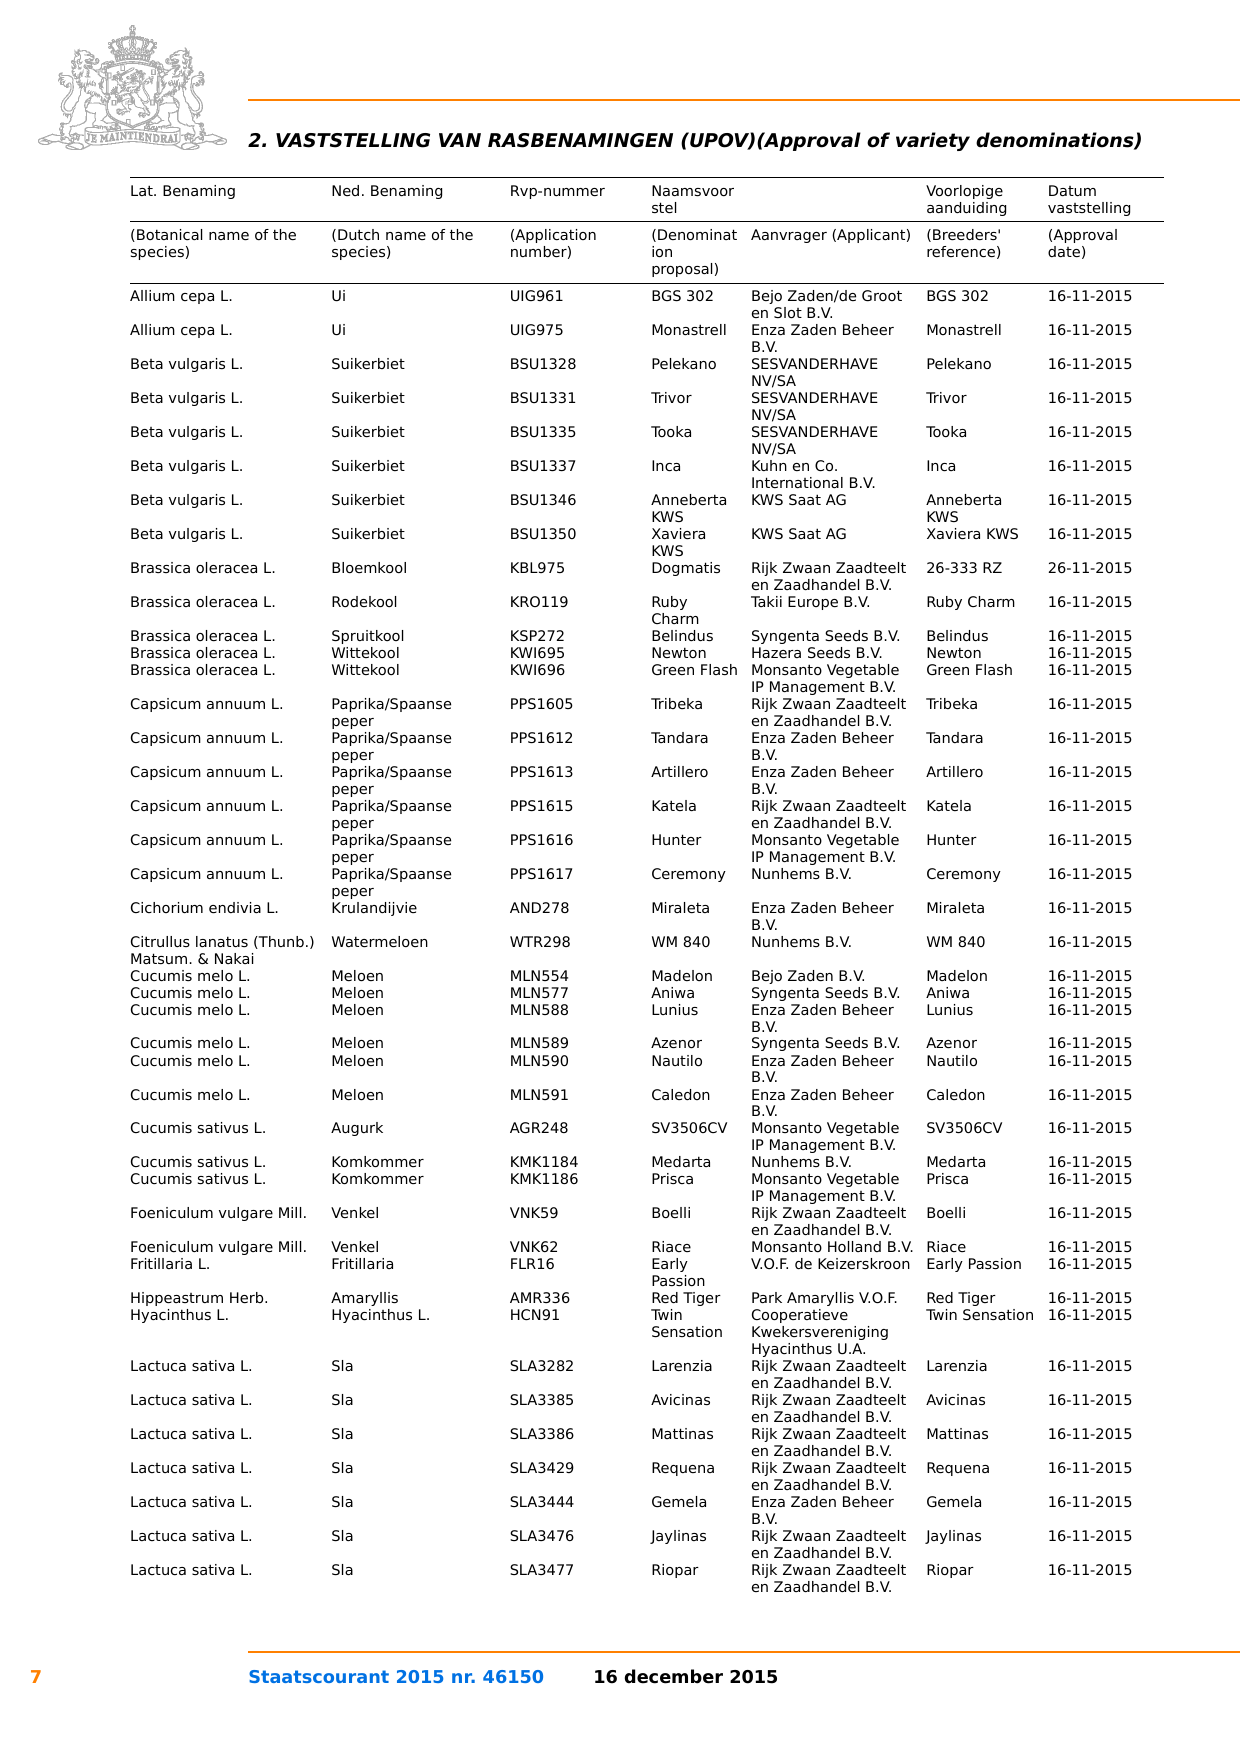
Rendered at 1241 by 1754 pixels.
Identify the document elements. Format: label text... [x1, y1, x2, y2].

table_cell Meloen [325, 1035, 503, 1052]
table_cell Sla [325, 1562, 503, 1596]
table_cell Paprika/Spaanse peper [325, 866, 503, 899]
table_cell Enza Zaden Beheer B.V. [745, 322, 920, 356]
table_cell 16-11-2015 [1042, 1426, 1163, 1460]
table_cell 16-11-2015 [1042, 1528, 1163, 1562]
table_cell Tandara [920, 730, 1042, 764]
table_cell 16-11-2015 [1042, 628, 1163, 645]
table_cell SLA3385 [504, 1392, 645, 1426]
table_cell Medarta [920, 1154, 1042, 1171]
table_cell Enza Zaden Beheer B.V. [745, 1053, 920, 1086]
table_cell Cucumis sativus L. [130, 1154, 325, 1171]
table_cell Cooperatieve Kwekersvereniging Hyacinthus U.A. [745, 1307, 920, 1358]
table_cell SLA3476 [504, 1528, 645, 1562]
table_cell Green Flash [645, 662, 745, 696]
table_cell Lunius [645, 1001, 745, 1035]
table_cell SLA3477 [504, 1562, 645, 1596]
table_cell 16-11-2015 [1042, 696, 1163, 730]
table_cell Early Passion [920, 1256, 1042, 1290]
table_cell Ui [325, 284, 503, 322]
table_cell Cucumis sativus L. [130, 1171, 325, 1205]
table_cell Enza Zaden Beheer B.V. [745, 900, 920, 933]
table_cell Miraleta [920, 900, 1042, 933]
table_cell Kuhn en Co. International B.V. [745, 458, 920, 492]
table_cell Lactuca sativa L. [130, 1460, 325, 1494]
table_cell Meloen [325, 985, 503, 1001]
table_cell 16-11-2015 [1042, 1053, 1163, 1086]
table_cell Caledon [920, 1086, 1042, 1120]
table_cell Tribeka [645, 696, 745, 730]
table_cell Rijk Zwaan Zaadteelt en Zaadhandel B.V. [745, 798, 920, 832]
table_cell Cucumis melo L. [130, 985, 325, 1001]
table_cell Meloen [325, 1053, 503, 1086]
subtitle 2. VASTSTELLING VAN RASBENAMINGEN (UPOV)(Approval of variety denominations) [248, 130, 1163, 152]
table_header Lat. Benaming [130, 178, 325, 221]
table_cell HCN91 [504, 1307, 645, 1358]
table_cell Boelli [920, 1205, 1042, 1239]
table_cell Rijk Zwaan Zaadteelt en Zaadhandel B.V. [745, 1426, 920, 1460]
table_cell Brassica oleracea L. [130, 594, 325, 628]
table_cell (Denomination proposal) [645, 222, 745, 283]
table_cell Cucumis sativus L. [130, 1120, 325, 1154]
table_cell Newton [920, 645, 1042, 662]
table_cell Nunhems B.V. [745, 866, 920, 899]
table_cell Tooka [920, 424, 1042, 458]
table_cell AGR248 [504, 1120, 645, 1154]
table_cell Early Passion [645, 1256, 745, 1290]
table_cell Park Amaryllis V.O.F. [745, 1290, 920, 1307]
table_header Naamsvoorstel [645, 178, 745, 221]
table_cell Beta vulgaris L. [130, 526, 325, 560]
table_cell Lunius [920, 1001, 1042, 1035]
table_cell 16-11-2015 [1042, 424, 1163, 458]
table_cell KMK1186 [504, 1171, 645, 1205]
table_cell 16-11-2015 [1042, 322, 1163, 356]
table_cell Trivor [645, 390, 745, 424]
table_cell Meloen [325, 968, 503, 984]
table_cell 16-11-2015 [1042, 662, 1163, 696]
table_cell BSU1346 [504, 492, 645, 526]
table_cell Sla [325, 1528, 503, 1562]
table_cell 16-11-2015 [1042, 730, 1163, 764]
table_cell 16-11-2015 [1042, 1290, 1163, 1307]
table_cell Pelekano [645, 356, 745, 390]
table_cell AND278 [504, 900, 645, 933]
table_cell Anneberta KWS [920, 492, 1042, 526]
table_cell 16-11-2015 [1042, 1205, 1163, 1239]
table_cell Bejo Zaden B.V. [745, 968, 920, 984]
table_cell Artillero [645, 764, 745, 798]
table_cell Monsanto Vegetable IP Management B.V. [745, 832, 920, 866]
table_cell SESVANDERHAVE NV/SA [745, 424, 920, 458]
table_cell Monastrell [920, 322, 1042, 356]
table_cell Sla [325, 1358, 503, 1392]
table_cell Hunter [645, 832, 745, 866]
table_header Ned. Benaming [325, 178, 503, 221]
table_cell Artillero [920, 764, 1042, 798]
table_cell Spruitkool [325, 628, 503, 645]
table_cell Sla [325, 1494, 503, 1528]
table_cell Mattinas [645, 1426, 745, 1460]
table_cell Paprika/Spaanse peper [325, 832, 503, 866]
table_cell Rijk Zwaan Zaadteelt en Zaadhandel B.V. [745, 696, 920, 730]
table_cell Capsicum annuum L. [130, 696, 325, 730]
table_cell Gemela [645, 1494, 745, 1528]
table_cell 16-11-2015 [1042, 284, 1163, 322]
table_cell Brassica oleracea L. [130, 645, 325, 662]
table_cell BSU1350 [504, 526, 645, 560]
table_cell Red Tiger [645, 1290, 745, 1307]
table_cell Riace [645, 1239, 745, 1256]
table_cell Capsicum annuum L. [130, 832, 325, 866]
table_cell Avicinas [920, 1392, 1042, 1426]
table_cell Hunter [920, 832, 1042, 866]
table_cell MLN589 [504, 1035, 645, 1052]
table_cell Twin Sensation [645, 1307, 745, 1358]
table_cell Pelekano [920, 356, 1042, 390]
table_cell Lactuca sativa L. [130, 1426, 325, 1460]
table_cell Paprika/Spaanse peper [325, 798, 503, 832]
table_cell BSU1328 [504, 356, 645, 390]
table_cell Syngenta Seeds B.V. [745, 628, 920, 645]
table_cell Syngenta Seeds B.V. [745, 985, 920, 1001]
table_cell 16-11-2015 [1042, 900, 1163, 933]
table_cell Beta vulgaris L. [130, 356, 325, 390]
table_cell Inca [645, 458, 745, 492]
picture [38, 25, 227, 150]
table_cell Watermeloen [325, 934, 503, 967]
table_cell V.O.F. de Keizerskroon [745, 1256, 920, 1290]
table_cell Belindus [920, 628, 1042, 645]
table_cell Sla [325, 1460, 503, 1494]
table_cell Tandara [645, 730, 745, 764]
table_cell 16-11-2015 [1042, 1562, 1163, 1596]
table_cell Prisca [920, 1171, 1042, 1205]
table_cell PPS1613 [504, 764, 645, 798]
table_cell WM 840 [920, 934, 1042, 967]
table_cell SV3506CV [645, 1120, 745, 1154]
table_cell MLN590 [504, 1053, 645, 1086]
table_cell Cichorium endivia L. [130, 900, 325, 933]
table_cell Cucumis melo L. [130, 1035, 325, 1052]
table_cell 26-333 RZ [920, 560, 1042, 594]
table_cell Ceremony [920, 866, 1042, 899]
table_cell Rijk Zwaan Zaadteelt en Zaadhandel B.V. [745, 1358, 920, 1392]
table_cell 16-11-2015 [1042, 1392, 1163, 1426]
table_cell Aniwa [920, 985, 1042, 1001]
table_cell SESVANDERHAVE NV/SA [745, 356, 920, 390]
table_cell (Dutch name of the species) [325, 222, 503, 283]
table_cell Belindus [645, 628, 745, 645]
table_cell 16-11-2015 [1042, 798, 1163, 832]
table_cell MLN588 [504, 1001, 645, 1035]
table_cell 16-11-2015 [1042, 832, 1163, 866]
table_cell VNK62 [504, 1239, 645, 1256]
table_cell Twin Sensation [920, 1307, 1042, 1358]
table_cell Capsicum annuum L. [130, 866, 325, 899]
table_cell Suikerbiet [325, 458, 503, 492]
table_cell Madelon [645, 968, 745, 984]
table_cell Tooka [645, 424, 745, 458]
table_header Rvp-nummer [504, 178, 645, 221]
table_cell Ruby Charm [645, 594, 745, 628]
table_cell Katela [920, 798, 1042, 832]
table_cell Katela [645, 798, 745, 832]
table_header Voorlopige aanduiding [920, 178, 1042, 221]
table_cell AMR336 [504, 1290, 645, 1307]
table_cell Rijk Zwaan Zaadteelt en Zaadhandel B.V. [745, 1562, 920, 1596]
table_cell Sla [325, 1426, 503, 1460]
table_cell SLA3444 [504, 1494, 645, 1528]
table_cell Bejo Zaden/de Groot en Slot B.V. [745, 284, 920, 322]
table_cell Meloen [325, 1086, 503, 1120]
table_cell Nunhems B.V. [745, 1154, 920, 1171]
table_cell Enza Zaden Beheer B.V. [745, 1086, 920, 1120]
table_cell Bloemkool [325, 560, 503, 594]
table_cell Rijk Zwaan Zaadteelt en Zaadhandel B.V. [745, 1205, 920, 1239]
table_cell Green Flash [920, 662, 1042, 696]
table_cell Hazera Seeds B.V. [745, 645, 920, 662]
table_cell Capsicum annuum L. [130, 730, 325, 764]
table_cell Enza Zaden Beheer B.V. [745, 764, 920, 798]
table_cell Monsanto Holland B.V. [745, 1239, 920, 1256]
table_cell Aanvrager (Applicant) [745, 222, 920, 283]
table_cell 16-11-2015 [1042, 526, 1163, 560]
table_cell Foeniculum vulgare Mill. [130, 1205, 325, 1239]
table_cell KRO119 [504, 594, 645, 628]
table_cell Wittekool [325, 662, 503, 696]
table_header Datum vaststelling [1042, 178, 1163, 221]
table_cell Enza Zaden Beheer B.V. [745, 1001, 920, 1035]
table_cell Paprika/Spaanse peper [325, 730, 503, 764]
table_cell Paprika/Spaanse peper [325, 764, 503, 798]
table_cell 16-11-2015 [1042, 1256, 1163, 1290]
table_cell Allium cepa L. [130, 322, 325, 356]
table_cell Newton [645, 645, 745, 662]
table_cell Monastrell [645, 322, 745, 356]
table_cell 16-11-2015 [1042, 1239, 1163, 1256]
table_cell FLR16 [504, 1256, 645, 1290]
table_cell 16-11-2015 [1042, 1086, 1163, 1120]
table_cell Nunhems B.V. [745, 934, 920, 967]
table_cell Citrullus lanatus (Thunb.) Matsum. & Nakai [130, 934, 325, 967]
table_cell Nautilo [920, 1053, 1042, 1086]
table_cell Brassica oleracea L. [130, 560, 325, 594]
table_cell Larenzia [920, 1358, 1042, 1392]
table_cell Monsanto Vegetable IP Management B.V. [745, 662, 920, 696]
table_cell 16-11-2015 [1042, 458, 1163, 492]
table_cell 16-11-2015 [1042, 1120, 1163, 1154]
table_cell Requena [645, 1460, 745, 1494]
table_cell Syngenta Seeds B.V. [745, 1035, 920, 1052]
table_cell Paprika/Spaanse peper [325, 696, 503, 730]
table_cell 16-11-2015 [1042, 594, 1163, 628]
table_cell Trivor [920, 390, 1042, 424]
table_cell Fritillaria L. [130, 1256, 325, 1290]
table_cell 16-11-2015 [1042, 934, 1163, 967]
table_cell KWS Saat AG [745, 526, 920, 560]
table_cell KWI696 [504, 662, 645, 696]
table_cell Beta vulgaris L. [130, 492, 325, 526]
table_cell 26-11-2015 [1042, 560, 1163, 594]
table_cell PPS1605 [504, 696, 645, 730]
table_cell Venkel [325, 1205, 503, 1239]
table_cell MLN577 [504, 985, 645, 1001]
table_cell Krulandijvie [325, 900, 503, 933]
table_cell 16-11-2015 [1042, 1460, 1163, 1494]
table_cell MLN591 [504, 1086, 645, 1120]
table_cell (Botanical name of the species) [130, 222, 325, 283]
table_cell Red Tiger [920, 1290, 1042, 1307]
table_cell Venkel [325, 1239, 503, 1256]
table_cell KWS Saat AG [745, 492, 920, 526]
table_cell Boelli [645, 1205, 745, 1239]
table_cell WM 840 [645, 934, 745, 967]
table_cell PPS1617 [504, 866, 645, 899]
table_cell 16-11-2015 [1042, 866, 1163, 899]
table_cell Gemela [920, 1494, 1042, 1528]
table_cell Tribeka [920, 696, 1042, 730]
table_cell SLA3282 [504, 1358, 645, 1392]
table_cell BSU1337 [504, 458, 645, 492]
table_cell Rijk Zwaan Zaadteelt en Zaadhandel B.V. [745, 1528, 920, 1562]
table_cell Lactuca sativa L. [130, 1494, 325, 1528]
table_cell Avicinas [645, 1392, 745, 1426]
table_cell Ceremony [645, 866, 745, 899]
table_cell VNK59 [504, 1205, 645, 1239]
table_cell Beta vulgaris L. [130, 390, 325, 424]
table_cell Mattinas [920, 1426, 1042, 1460]
table_cell Dogmatis [645, 560, 745, 594]
table_cell SLA3429 [504, 1460, 645, 1494]
table_cell Jaylinas [645, 1528, 745, 1562]
table_cell Xaviera KWS [645, 526, 745, 560]
table_cell Foeniculum vulgare Mill. [130, 1239, 325, 1256]
table_cell SLA3386 [504, 1426, 645, 1460]
table_cell Rijk Zwaan Zaadteelt en Zaadhandel B.V. [745, 1392, 920, 1426]
table_cell Cucumis melo L. [130, 1053, 325, 1086]
table_cell MLN554 [504, 968, 645, 984]
table_cell 16-11-2015 [1042, 764, 1163, 798]
table_cell Jaylinas [920, 1528, 1042, 1562]
table_cell 16-11-2015 [1042, 492, 1163, 526]
table_cell Rijk Zwaan Zaadteelt en Zaadhandel B.V. [745, 1460, 920, 1494]
table_cell 16-11-2015 [1042, 1358, 1163, 1392]
table_cell Lactuca sativa L. [130, 1562, 325, 1596]
table_cell UIG961 [504, 284, 645, 322]
table_cell Aniwa [645, 985, 745, 1001]
table_cell Anneberta KWS [645, 492, 745, 526]
table_cell BSU1331 [504, 390, 645, 424]
table_cell Allium cepa L. [130, 284, 325, 322]
table_cell Requena [920, 1460, 1042, 1494]
table_cell Miraleta [645, 900, 745, 933]
table_cell Suikerbiet [325, 356, 503, 390]
table_cell Capsicum annuum L. [130, 764, 325, 798]
table_cell Madelon [920, 968, 1042, 984]
table_header [745, 178, 920, 221]
table_cell Medarta [645, 1154, 745, 1171]
table_cell 16-11-2015 [1042, 1035, 1163, 1052]
table_cell Azenor [920, 1035, 1042, 1052]
table_cell BSU1335 [504, 424, 645, 458]
table_cell Wittekool [325, 645, 503, 662]
table_cell Riace [920, 1239, 1042, 1256]
table_cell KSP272 [504, 628, 645, 645]
table_cell (Breeders' reference) [920, 222, 1042, 283]
table_cell (Approval date) [1042, 222, 1163, 283]
table_cell SV3506CV [920, 1120, 1042, 1154]
table_cell Riopar [645, 1562, 745, 1596]
table_cell Cucumis melo L. [130, 1086, 325, 1120]
table_cell Ruby Charm [920, 594, 1042, 628]
table_cell Rodekool [325, 594, 503, 628]
table_cell Inca [920, 458, 1042, 492]
table_cell Komkommer [325, 1154, 503, 1171]
table_cell 16-11-2015 [1042, 1307, 1163, 1358]
table_cell KBL975 [504, 560, 645, 594]
table_cell Riopar [920, 1562, 1042, 1596]
table_cell Meloen [325, 1001, 503, 1035]
table_cell Suikerbiet [325, 492, 503, 526]
table_cell PPS1612 [504, 730, 645, 764]
table_cell 16-11-2015 [1042, 968, 1163, 984]
table_cell Cucumis melo L. [130, 1001, 325, 1035]
table_cell Lactuca sativa L. [130, 1392, 325, 1426]
table_cell Caledon [645, 1086, 745, 1120]
table_cell 16-11-2015 [1042, 1171, 1163, 1205]
table_cell 16-11-2015 [1042, 390, 1163, 424]
table_cell Capsicum annuum L. [130, 798, 325, 832]
table_cell 16-11-2015 [1042, 645, 1163, 662]
table_cell Hyacinthus L. [130, 1307, 325, 1358]
table_cell PPS1615 [504, 798, 645, 832]
table_cell 16-11-2015 [1042, 985, 1163, 1001]
table_cell 16-11-2015 [1042, 356, 1163, 390]
table_cell Augurk [325, 1120, 503, 1154]
table_cell Cucumis melo L. [130, 968, 325, 984]
table_cell Lactuca sativa L. [130, 1528, 325, 1562]
table_cell Suikerbiet [325, 526, 503, 560]
table_cell Suikerbiet [325, 424, 503, 458]
table_cell Brassica oleracea L. [130, 628, 325, 645]
table_cell Brassica oleracea L. [130, 662, 325, 696]
table_cell SESVANDERHAVE NV/SA [745, 390, 920, 424]
table_cell Azenor [645, 1035, 745, 1052]
table_cell KMK1184 [504, 1154, 645, 1171]
table_cell Ui [325, 322, 503, 356]
table_cell BGS 302 [645, 284, 745, 322]
table_cell Komkommer [325, 1171, 503, 1205]
table_cell 16-11-2015 [1042, 1154, 1163, 1171]
table_cell Hyacinthus L. [325, 1307, 503, 1358]
table_cell Prisca [645, 1171, 745, 1205]
table_cell Larenzia [645, 1358, 745, 1392]
table_cell Sla [325, 1392, 503, 1426]
table_cell Suikerbiet [325, 390, 503, 424]
table_cell Enza Zaden Beheer B.V. [745, 1494, 920, 1528]
table_cell Nautilo [645, 1053, 745, 1086]
table_cell Beta vulgaris L. [130, 458, 325, 492]
table_cell Amaryllis [325, 1290, 503, 1307]
table_cell Beta vulgaris L. [130, 424, 325, 458]
table_cell WTR298 [504, 934, 645, 967]
table_cell BGS 302 [920, 284, 1042, 322]
table_cell PPS1616 [504, 832, 645, 866]
table_cell Enza Zaden Beheer B.V. [745, 730, 920, 764]
table_cell 16-11-2015 [1042, 1494, 1163, 1528]
table_cell (Application number) [504, 222, 645, 283]
table_cell Fritillaria [325, 1256, 503, 1290]
table_cell Rijk Zwaan Zaadteelt en Zaadhandel B.V. [745, 560, 920, 594]
table_cell Lactuca sativa L. [130, 1358, 325, 1392]
table_cell KWI695 [504, 645, 645, 662]
table_cell Xaviera KWS [920, 526, 1042, 560]
table_cell Monsanto Vegetable IP Management B.V. [745, 1171, 920, 1205]
table_cell Monsanto Vegetable IP Management B.V. [745, 1120, 920, 1154]
table_cell Hippeastrum Herb. [130, 1290, 325, 1307]
table_cell Takii Europe B.V. [745, 594, 920, 628]
table_cell UIG975 [504, 322, 645, 356]
table_cell 16-11-2015 [1042, 1001, 1163, 1035]
